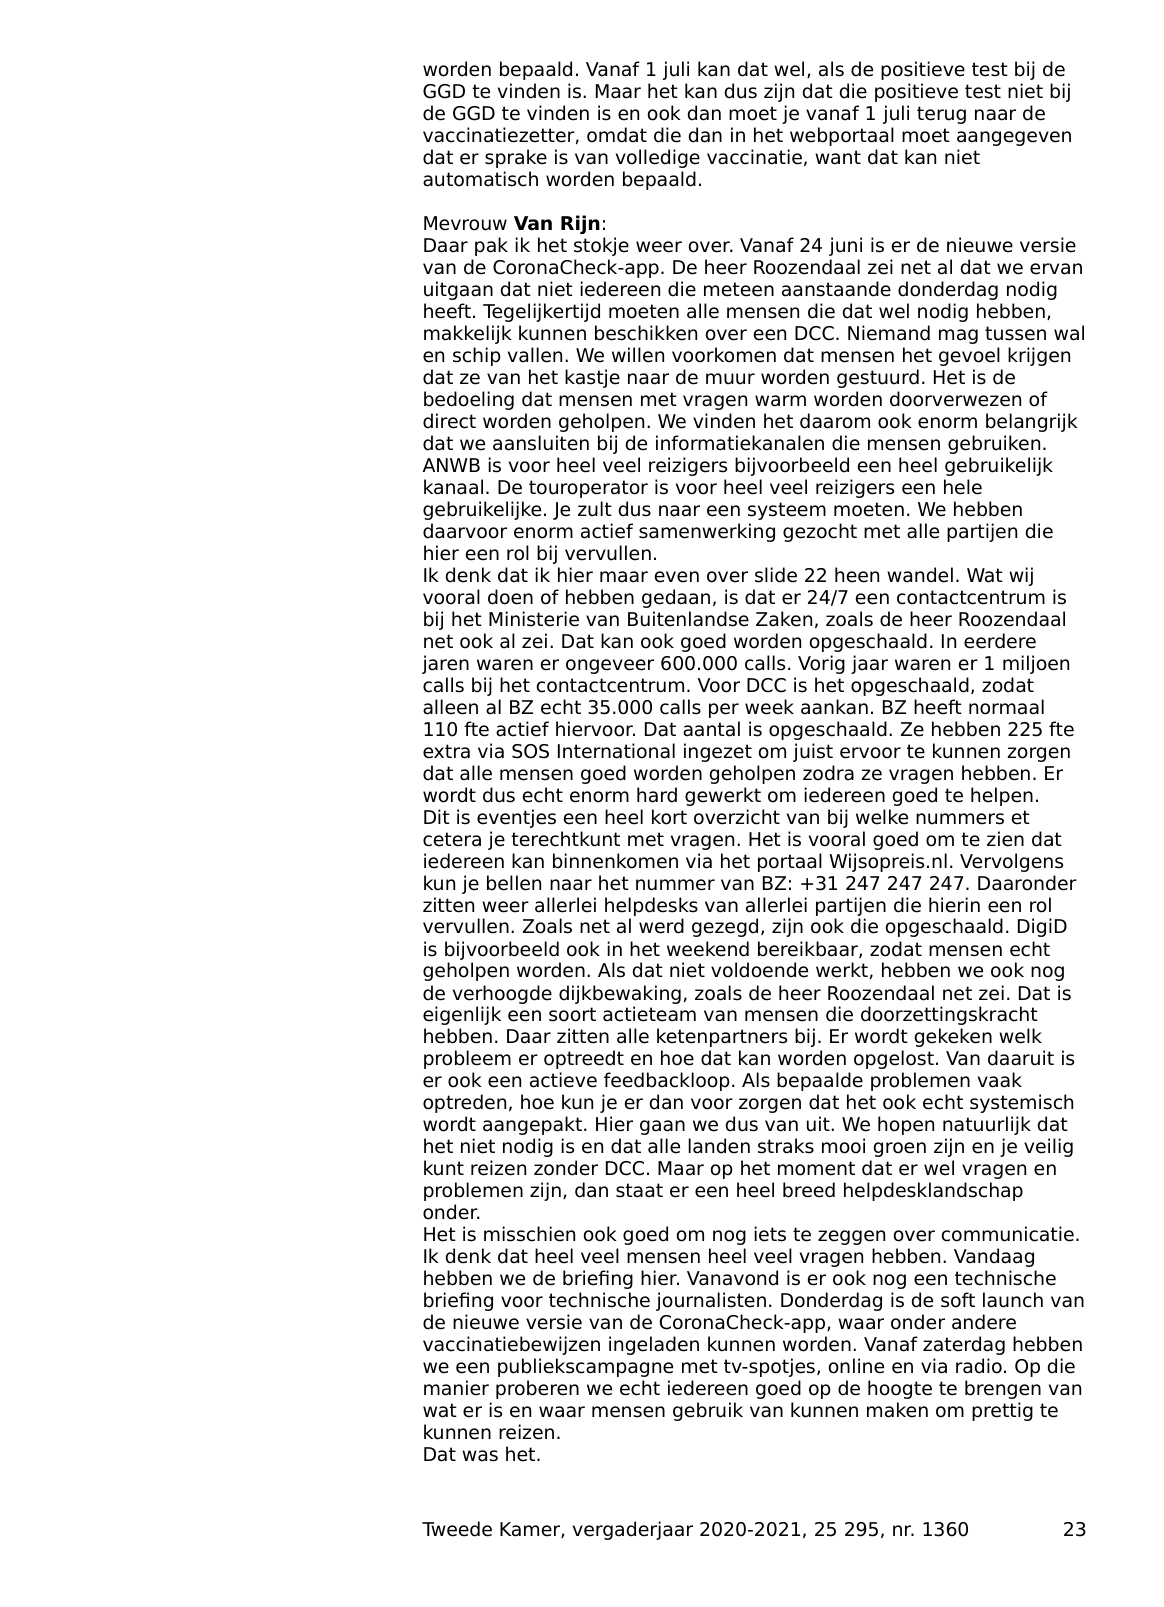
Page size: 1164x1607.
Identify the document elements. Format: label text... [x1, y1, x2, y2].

text Mevrouw Van Rijn: [422, 213, 1087, 235]
text Daar pak ik het stokje weer over. Vanaf 24 juni is er de nieuwe versie van de CoronaCheck-app. De heer Roozendaal zei net al dat we ervan uitgaan dat niet iedereen die meteen aanstaande donderdag nodig heeft. Tegelijkertijd moeten alle mensen die dat wel nodig hebben, makkelijk kunnen beschikken over een DCC. Niemand mag tussen wal en schip vallen. We willen voorkomen dat mensen het gevoel krijgen dat ze van het kastje naar de muur worden gestuurd. Het is de bedoeling dat mensen met vragen warm worden doorverwezen of direct worden geholpen. We vinden het daarom ook enorm belangrijk dat we aansluiten bij de informatiekanalen die mensen gebruiken. ANWB is voor heel veel reizigers bijvoorbeeld een heel gebruikelijk kanaal. De touroperator is voor heel veel reizigers een hele gebruikelijke. Je zult dus naar een systeem moeten. We hebben daarvoor enorm actief samenwerking gezocht met alle partijen die hier een rol bij vervullen. [422, 235, 1087, 565]
text worden bepaald. Vanaf 1 juli kan dat wel, als de positieve test bij de GGD te vinden is. Maar het kan dus zijn dat die positieve test niet bij de GGD te vinden is en ook dan moet je vanaf 1 juli terug naar de vaccinatiezetter, omdat die dan in het webportaal moet aangegeven dat er sprake is van volledige vaccinatie, want dat kan niet automatisch worden bepaald. [422, 59, 1087, 191]
text Dat was het. [422, 1444, 1087, 1466]
text Ik denk dat ik hier maar even over slide 22 heen wandel. Wat wij vooral doen of hebben gedaan, is dat er 24/7 een contactcentrum is bij het Ministerie van Buitenlandse Zaken, zoals de heer Roozendaal net ook al zei. Dat kan ook goed worden opgeschaald. In eerdere jaren waren er ongeveer 600.000 calls. Vorig jaar waren er 1 miljoen calls bij het contactcentrum. Voor DCC is het opgeschaald, zodat alleen al BZ echt 35.000 calls per week aankan. BZ heeft normaal 110 fte actief hiervoor. Dat aantal is opgeschaald. Ze hebben 225 fte extra via SOS International ingezet om juist ervoor te kunnen zorgen dat alle mensen goed worden geholpen zodra ze vragen hebben. Er wordt dus echt enorm hard gewerkt om iedereen goed te helpen. [422, 565, 1087, 807]
text Het is misschien ook goed om nog iets te zeggen over communicatie. Ik denk dat heel veel mensen heel veel vragen hebben. Vandaag hebben we de briefing hier. Vanavond is er ook nog een technische briefing voor technische journalisten. Donderdag is de soft launch van de nieuwe versie van de CoronaCheck-app, waar onder andere vaccinatiebewijzen ingeladen kunnen worden. Vanaf zaterdag hebben we een publiekscampagne met tv-spotjes, online en via radio. Op die manier proberen we echt iedereen goed op de hoogte te brengen van wat er is en waar mensen gebruik van kunnen maken om prettig te kunnen reizen. [422, 1224, 1087, 1444]
text Dit is eventjes een heel kort overzicht van bij welke nummers et cetera je terechtkunt met vragen. Het is vooral goed om te zien dat iedereen kan binnenkomen via het portaal Wijsopreis.nl. Vervolgens kun je bellen naar het nummer van BZ: +31 247 247 247. Daaronder zitten weer allerlei helpdesks van allerlei partijen die hierin een rol vervullen. Zoals net al werd gezegd, zijn ook die opgeschaald. DigiD is bijvoorbeeld ook in het weekend bereikbaar, zodat mensen echt geholpen worden. Als dat niet voldoende werkt, hebben we ook nog de verhoogde dijkbewaking, zoals de heer Roozendaal net zei. Dat is eigenlijk een soort actieteam van mensen die doorzettingskracht hebben. Daar zitten alle ketenpartners bij. Er wordt gekeken welk probleem er optreedt en hoe dat kan worden opgelost. Van daaruit is er ook een actieve feedbackloop. Als bepaalde problemen vaak optreden, hoe kun je er dan voor zorgen dat het ook echt systemisch wordt aangepakt. Hier gaan we dus van uit. We hopen natuurlijk dat het niet nodig is en dat alle landen straks mooi groen zijn en je veilig kunt reizen zonder DCC. Maar op het moment dat er wel vragen en problemen zijn, dan staat er een heel breed helpdesklandschap onder. [422, 807, 1087, 1224]
